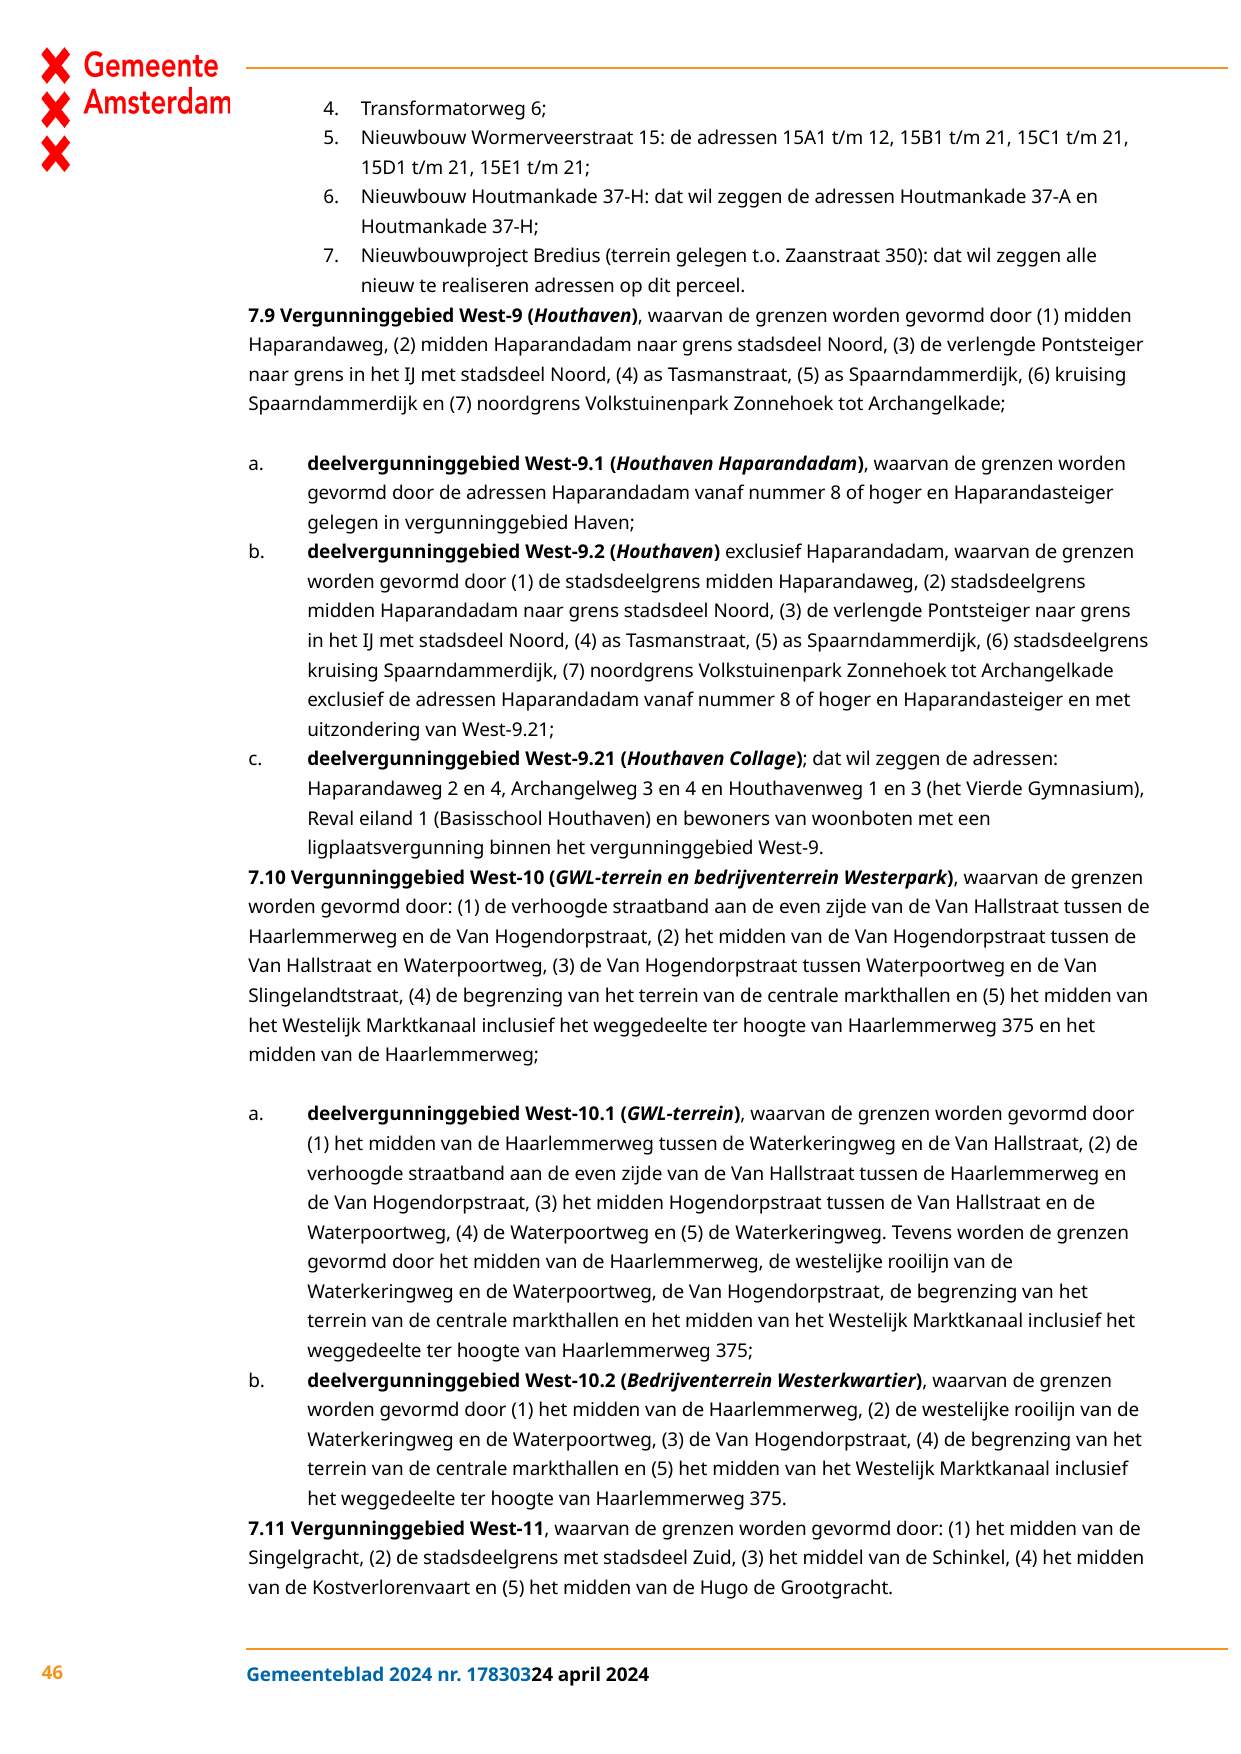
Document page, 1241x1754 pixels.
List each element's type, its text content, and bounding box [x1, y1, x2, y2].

text 7.11 Vergunninggebied West-11, waarvan de grenzen worden gevormd door: (1) het midden van de Singelgracht, (2) de stadsdeelgrens met stadsdeel Zuid, (3) het middel van de Schinkel, (4) het midden van de Kostverlorenvaart en (5) het midden van de Hugo de Grootgracht. [248, 1515, 1152, 1600]
picture [41, 47, 231, 172]
list Nieuwbouwproject Bredius (terrein gelegen t.o. Zaanstraat 350): dat wil zeggen alle nieuw te realiseren adressen op dit perceel. [323, 243, 1152, 298]
list deelvergunninggebied West-9.1 (Houthaven Haparandadam), waarvan de grenzen worden gevormd door de adressen Haparandadam vanaf nummer 8 of hoger en Haparandasteiger gelegen in vergunninggebied Haven; [248, 450, 1152, 535]
list deelvergunninggebied West-10.2 (Bedrijventerrein Westerkwartier), waarvan de grenzen worden gevormd door (1) het midden van de Haarlemmerweg, (2) de westelijke rooilijn van de Waterkeringweg en de Waterpoortweg, (3) de Van Hogendorpstraat, (4) de begrenzing van het terrein van de centrale markthallen en (5) het midden van het Westelijk Marktkanaal inclusief het weggedeelte ter hoogte van Haarlemmerweg 375. [248, 1367, 1152, 1511]
list deelvergunninggebied West-10.1 (GWL-terrein), waarvan de grenzen worden gevormd door (1) het midden van de Haarlemmerweg tussen de Waterkeringweg en de Van Hallstraat, (2) de verhoogde straatband aan de even zijde van de Van Hallstraat tussen de Haarlemmerweg en de Van Hogendorpstraat, (3) het midden Hogendorpstraat tussen de Van Hallstraat en de Waterpoortweg, (4) de Waterpoortweg en (5) de Waterkeringweg. Tevens worden de grenzen gevormd door het midden van de Haarlemmerweg, de westelijke rooilijn van de Waterkeringweg en de Waterpoortweg, de Van Hogendorpstraat, de begrenzing van het terrein van de centrale markthallen en het midden van het Westelijk Marktkanaal inclusief het weggedeelte ter hoogte van Haarlemmerweg 375; [248, 1101, 1152, 1363]
text 7.9 Vergunninggebied West-9 (Houthaven), waarvan de grenzen worden gevormd door (1) midden Haparandaweg, (2) midden Haparandadam naar grens stadsdeel Noord, (3) de verlengde Pontsteiger naar grens in het IJ met stadsdeel Noord, (4) as Tasmanstraat, (5) as Spaarndammerdijk, (6) kruising Spaarndammerdijk en (7) noordgrens Volkstuinenpark Zonnehoek tot Archangelkade; [248, 302, 1152, 416]
list Nieuwbouw Wormerveerstraat 15: de adressen 15A1 t/m 12, 15B1 t/m 21, 15C1 t/m 21, 15D1 t/m 21, 15E1 t/m 21; [323, 124, 1152, 180]
list Nieuwbouw Houtmankade 37-H: dat wil zeggen de adressen Houtmankade 37-A en Houtmankade 37-H; [323, 183, 1152, 239]
list Transformatorweg 6; [323, 95, 1152, 121]
text 7.10 Vergunninggebied West-10 (GWL-terrein en bedrijventerrein Westerpark), waarvan de grenzen worden gevormd door: (1) de verhoogde straatband aan de even zijde van de Van Hallstraat tussen de Haarlemmerweg en de Van Hogendorpstraat, (2) het midden van de Van Hogendorpstraat tussen de Van Hallstraat en Waterpoortweg, (3) de Van Hogendorpstraat tussen Waterpoortweg en de Van Slingelandtstraat, (4) de begrenzing van het terrein van de centrale markthallen en (5) het midden van het Westelijk Marktkanaal inclusief het weggedeelte ter hoogte van Haarlemmerweg 375 en het midden van de Haarlemmerweg; [248, 864, 1152, 1067]
list deelvergunninggebied West-9.2 (Houthaven) exclusief Haparandadam, waarvan de grenzen worden gevormd door (1) de stadsdeelgrens midden Haparandaweg, (2) stadsdeelgrens midden Haparandadam naar grens stadsdeel Noord, (3) de verlengde Pontsteiger naar grens in het IJ met stadsdeel Noord, (4) as Tasmanstraat, (5) as Spaarndammerdijk, (6) stadsdeelgrens kruising Spaarndammerdijk, (7) noordgrens Volkstuinenpark Zonnehoek tot Archangelkade exclusief de adressen Haparandadam vanaf nummer 8 of hoger en Haparandasteiger en met uitzondering van West-9.21; [248, 538, 1152, 742]
list deelvergunninggebied West-9.21 (Houthaven Collage); dat wil zeggen de adressen: Haparandaweg 2 en 4, Archangelweg 3 en 4 en Houthavenweg 1 en 3 (het Vierde Gymnasium), Reval eiland 1 (Basisschool Houthaven) en bewoners van woonboten met een ligplaatsvergunning binnen het vergunninggebied West-9. [248, 746, 1152, 860]
